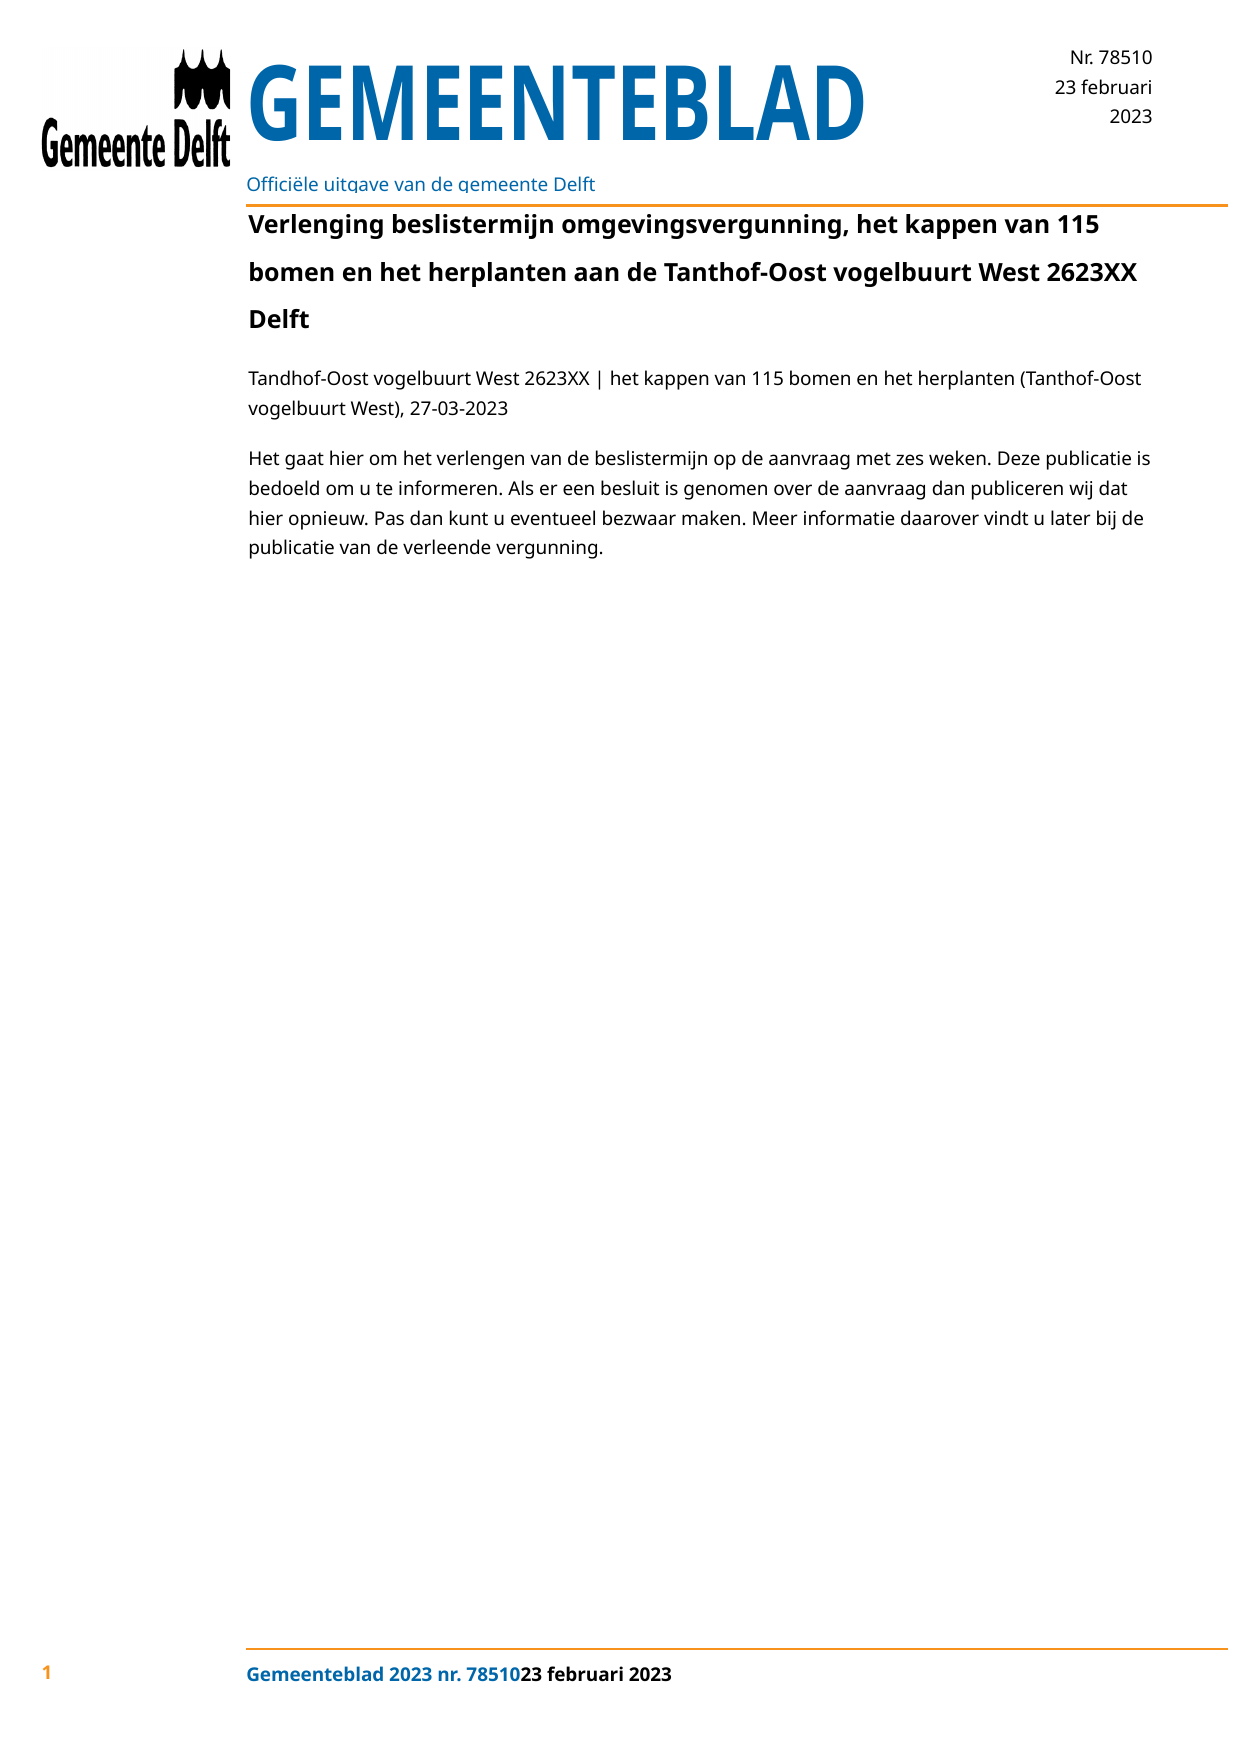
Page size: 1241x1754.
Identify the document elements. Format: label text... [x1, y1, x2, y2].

text Verlenging beslistermijn omgevingsvergunning, het kappen van 115 bomen en het herplanten aan de Tanthof-Oost vogelbuurt West 2623XX Delft [248, 207, 1152, 336]
text Het gaat hier om het verlengen van de beslistermijn op de aanvraag met zes weken. Deze publicatie is bedoeld om u te informeren. Als er een besluit is genomen over de aanvraag dan publiceren wij dat hier opnieuw. Pas dan kunt u eventueel bezwaar maken. Meer informatie daarover vindt u later bij de publicatie van de verleende vergunning. [248, 446, 1152, 560]
text Tandhof-Oost vogelbuurt West 2623XX | het kappen van 115 bomen en het herplanten (Tanthof-Oost vogelbuurt West), 27-03-2023 [248, 366, 1152, 421]
picture [41, 47, 231, 172]
